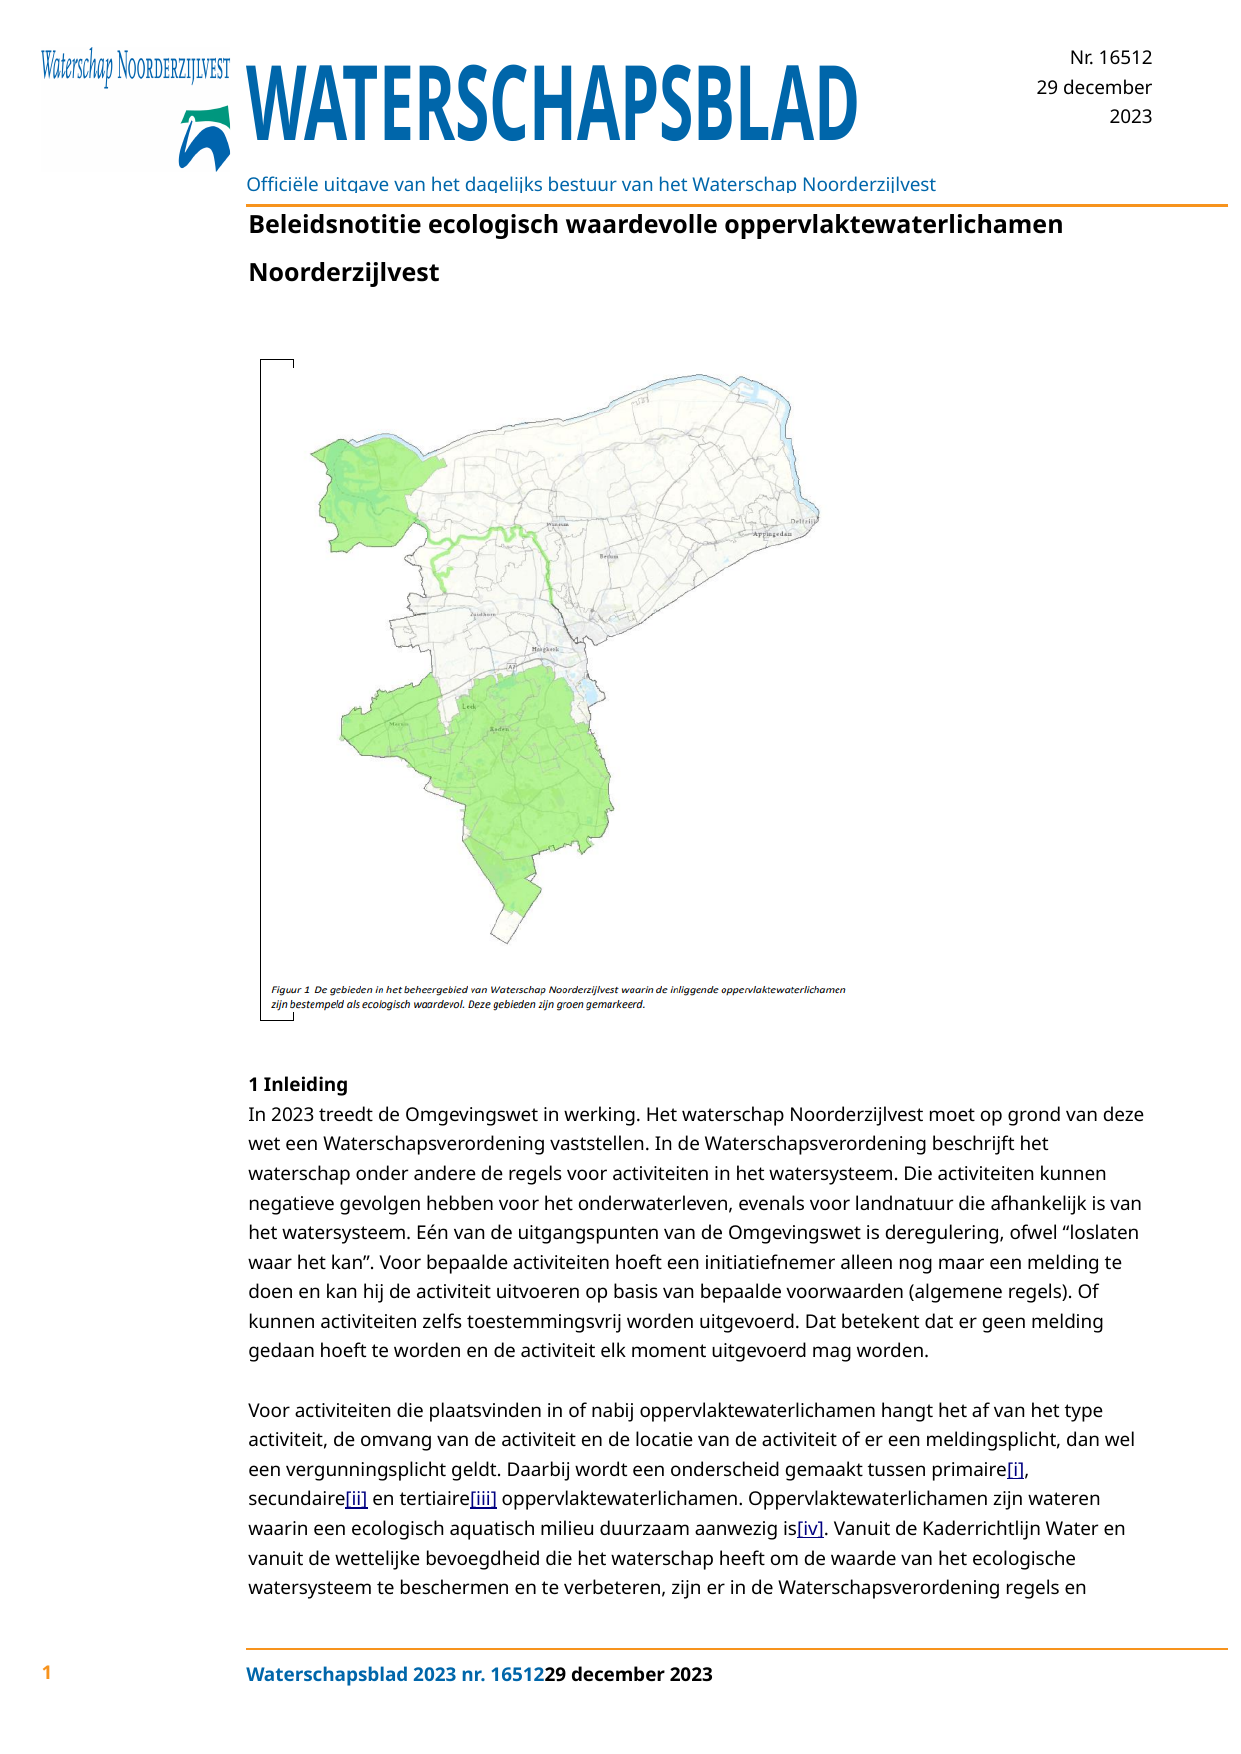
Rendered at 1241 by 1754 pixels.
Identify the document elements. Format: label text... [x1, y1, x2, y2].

text 1 Inleiding [248, 1071, 1152, 1097]
text In 2023 treedt de Omgevingswet in werking. Het waterschap Noorderzijlvest moet op grond van deze wet een Waterschapsverordening vaststellen. In de Waterschapsverordening beschrijft het waterschap onder andere de regels voor activiteiten in het watersysteem. Die activiteiten kunnen negatieve gevolgen hebben voor het onderwaterleven, evenals voor landnatuur die afhankelijk is van het watersysteem. Eén van de uitgangspunten van de Omgevingswet is deregulering, ofwel “loslaten waar het kan”. Voor bepaalde activiteiten hoeft een initiatiefnemer alleen nog maar een melding te doen en kan hij de activiteit uitvoeren op basis van bepaalde voorwaarden (algemene regels). Of kunnen activiteiten zelfs toestemmingsvrij worden uitgevoerd. Dat betekent dat er geen melding gedaan hoeft te worden en de activiteit elk moment uitgevoerd mag worden. [248, 1101, 1152, 1363]
text Voor activiteiten die plaatsvinden in of nabij oppervlaktewaterlichamen hangt het af van het type activiteit, de omvang van de activiteit en de locatie van de activiteit of er een meldingsplicht, dan wel een vergunningsplicht geldt. Daarbij wordt een onderscheid gemaakt tussen primaire[i], secundaire[ii] en tertiaire[iii] oppervlaktewaterlichamen. Oppervlaktewaterlichamen zijn wateren waarin een ecologisch aquatisch milieu duurzaam aanwezig is[iv]. Vanuit de Kaderrichtlijn Water en vanuit de wettelijke bevoegdheid die het waterschap heeft om de waarde van het ecologische watersysteem te beschermen en te verbeteren, zijn er in de Waterschapsverordening regels en [248, 1397, 1152, 1600]
picture [41, 47, 231, 172]
text Beleidsnotitie ecologisch waardevolle oppervlaktewaterlichamen Noorderzijlvest [248, 207, 1152, 288]
picture [268, 368, 860, 1012]
